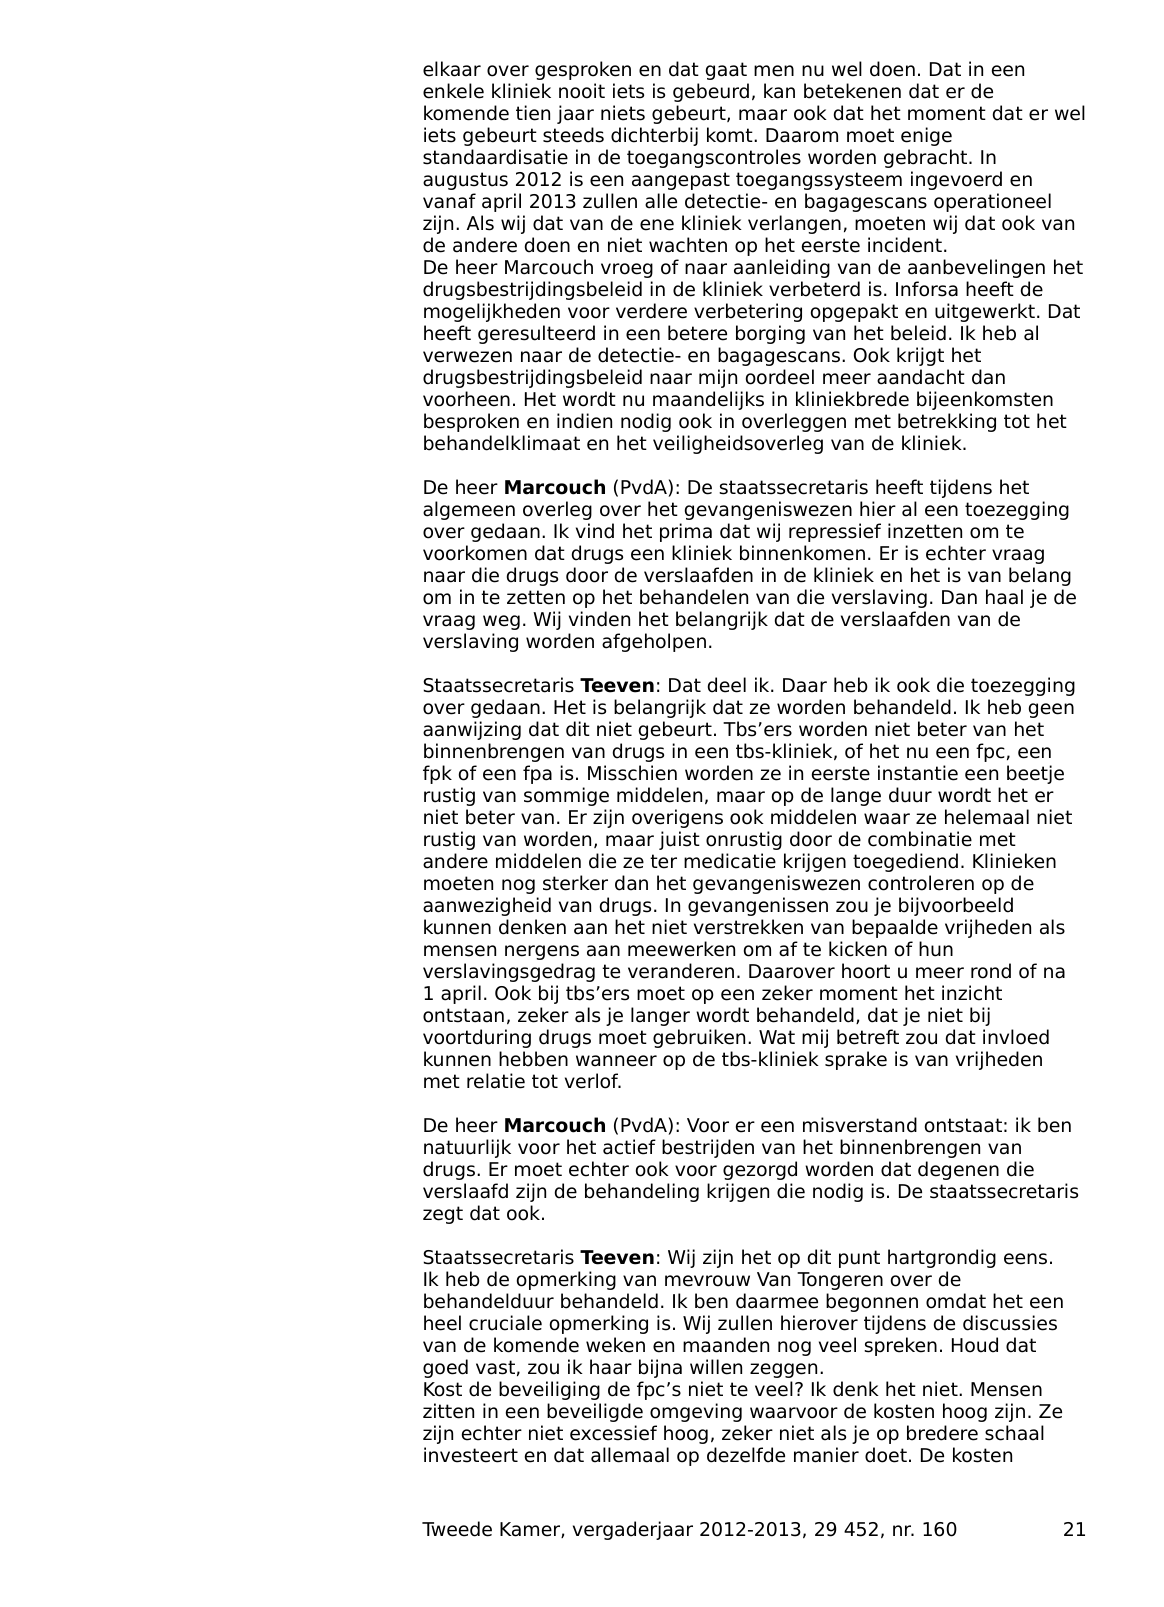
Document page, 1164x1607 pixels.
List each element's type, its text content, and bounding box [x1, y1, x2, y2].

text Staatssecretaris Teeven: Dat deel ik. Daar heb ik ook die toezegging over gedaan. Het is belangrijk dat ze worden behandeld. Ik heb geen aanwijzing dat dit niet gebeurt. Tbs’ers worden niet beter van het binnenbrengen van drugs in een tbs-kliniek, of het nu een fpc, een fpk of een fpa is. Misschien worden ze in eerste instantie een beetje rustig van sommige middelen, maar op de lange duur wordt het er niet beter van. Er zijn overigens ook middelen waar ze helemaal niet rustig van worden, maar juist onrustig door de combinatie met andere middelen die ze ter medicatie krijgen toegediend. Klinieken moeten nog sterker dan het gevangeniswezen controleren op de aanwezigheid van drugs. In gevangenissen zou je bijvoorbeeld kunnen denken aan het niet verstrekken van bepaalde vrijheden als mensen nergens aan meewerken om af te kicken of hun verslavingsgedrag te veranderen. Daarover hoort u meer rond of na 1 april. Ook bij tbs’ers moet op een zeker moment het inzicht ontstaan, zeker als je langer wordt behandeld, dat je niet bij voortduring drugs moet gebruiken. Wat mij betreft zou dat invloed kunnen hebben wanneer op de tbs-kliniek sprake is van vrijheden met relatie tot verlof. [422, 675, 1087, 1092]
text Ik heb de opmerking van mevrouw Van Tongeren over de behandelduur behandeld. Ik ben daarmee begonnen omdat het een heel cruciale opmerking is. Wij zullen hierover tijdens de discussies van de komende weken en maanden nog veel spreken. Houd dat goed vast, zou ik haar bijna willen zeggen. [422, 1269, 1087, 1379]
text De heer Marcouch vroeg of naar aanleiding van de aanbevelingen het drugsbestrijdingsbeleid in de kliniek verbeterd is. Inforsa heeft de mogelijkheden voor verdere verbetering opgepakt en uitgewerkt. Dat heeft geresulteerd in een betere borging van het beleid. Ik heb al verwezen naar de detectie- en bagagescans. Ook krijgt het drugsbestrijdingsbeleid naar mijn oordeel meer aandacht dan voorheen. Het wordt nu maandelijks in kliniekbrede bijeenkomsten besproken en indien nodig ook in overleggen met betrekking tot het behandelklimaat en het veiligheidsoverleg van de kliniek. [422, 257, 1087, 455]
text De heer Marcouch (PvdA): De staatssecretaris heeft tijdens het algemeen overleg over het gevangeniswezen hier al een toezegging over gedaan. Ik vind het prima dat wij repressief inzetten om te voorkomen dat drugs een kliniek binnenkomen. Er is echter vraag naar die drugs door de verslaafden in de kliniek en het is van belang om in te zetten op het behandelen van die verslaving. Dan haal je de vraag weg. Wij vinden het belangrijk dat de verslaafden van de verslaving worden afgeholpen. [422, 477, 1087, 653]
text De heer Marcouch (PvdA): Voor er een misverstand ontstaat: ik ben natuurlijk voor het actief bestrijden van het binnenbrengen van drugs. Er moet echter ook voor gezorgd worden dat degenen die verslaafd zijn de behandeling krijgen die nodig is. De staatssecretaris zegt dat ook. [422, 1115, 1087, 1224]
text Staatssecretaris Teeven: Wij zijn het op dit punt hartgrondig eens. [422, 1247, 1087, 1269]
text elkaar over gesproken en dat gaat men nu wel doen. Dat in een enkele kliniek nooit iets is gebeurd, kan betekenen dat er de komende tien jaar niets gebeurt, maar ook dat het moment dat er wel iets gebeurt steeds dichterbij komt. Daarom moet enige standaardisatie in de toegangscontroles worden gebracht. In augustus 2012 is een aangepast toegangssysteem ingevoerd en vanaf april 2013 zullen alle detectie- en bagagescans operationeel zijn. Als wij dat van de ene kliniek verlangen, moeten wij dat ook van de andere doen en niet wachten op het eerste incident. [422, 59, 1087, 257]
text Kost de beveiliging de fpc’s niet te veel? Ik denk het niet. Mensen zitten in een beveiligde omgeving waarvoor de kosten hoog zijn. Ze zijn echter niet excessief hoog, zeker niet als je op bredere schaal investeert en dat allemaal op dezelfde manier doet. De kosten [422, 1379, 1087, 1467]
